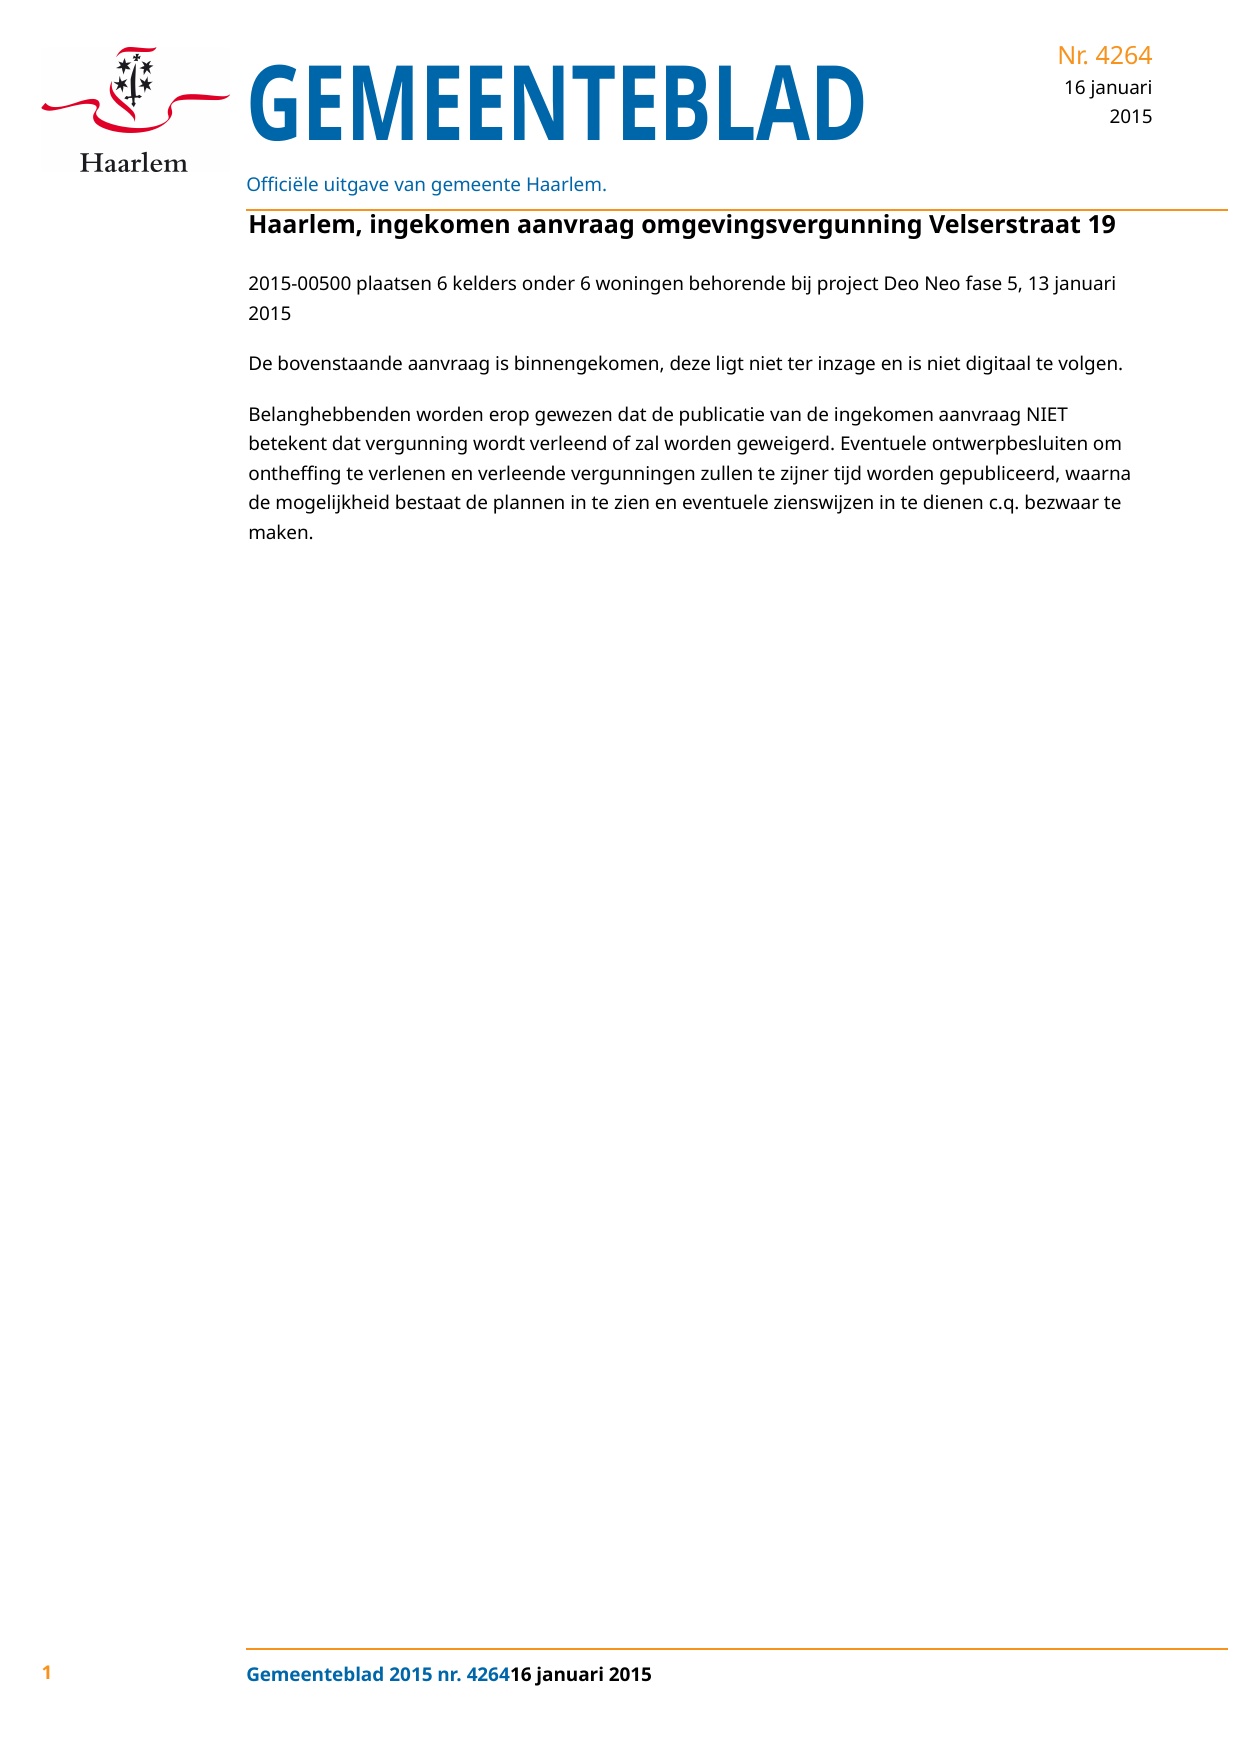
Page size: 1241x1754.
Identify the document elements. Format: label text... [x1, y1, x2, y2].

text De bovenstaande aanvraag is binnengekomen, deze ligt niet ter inzage en is niet digitaal te volgen. [248, 350, 1152, 376]
picture [41, 47, 231, 172]
text Belanghebbenden worden erop gewezen dat de publicatie van de ingekomen aanvraag NIET betekent dat vergunning wordt verleend of zal worden geweigerd. Eventuele ontwerpbesluiten om ontheffing te verlenen en verleende vergunningen zullen te zijner tijd worden gepubliceerd, waarna de mogelijkheid bestaat de plannen in te zien en eventuele zienswijzen in te dienen c.q. bezwaar te maken. [248, 401, 1152, 545]
text Haarlem, ingekomen aanvraag omgevingsvergunning Velserstraat 19 [248, 211, 1152, 241]
text 2015-00500 plaatsen 6 kelders onder 6 woningen behorende bij project Deo Neo fase 5, 13 januari 2015 [248, 270, 1152, 326]
